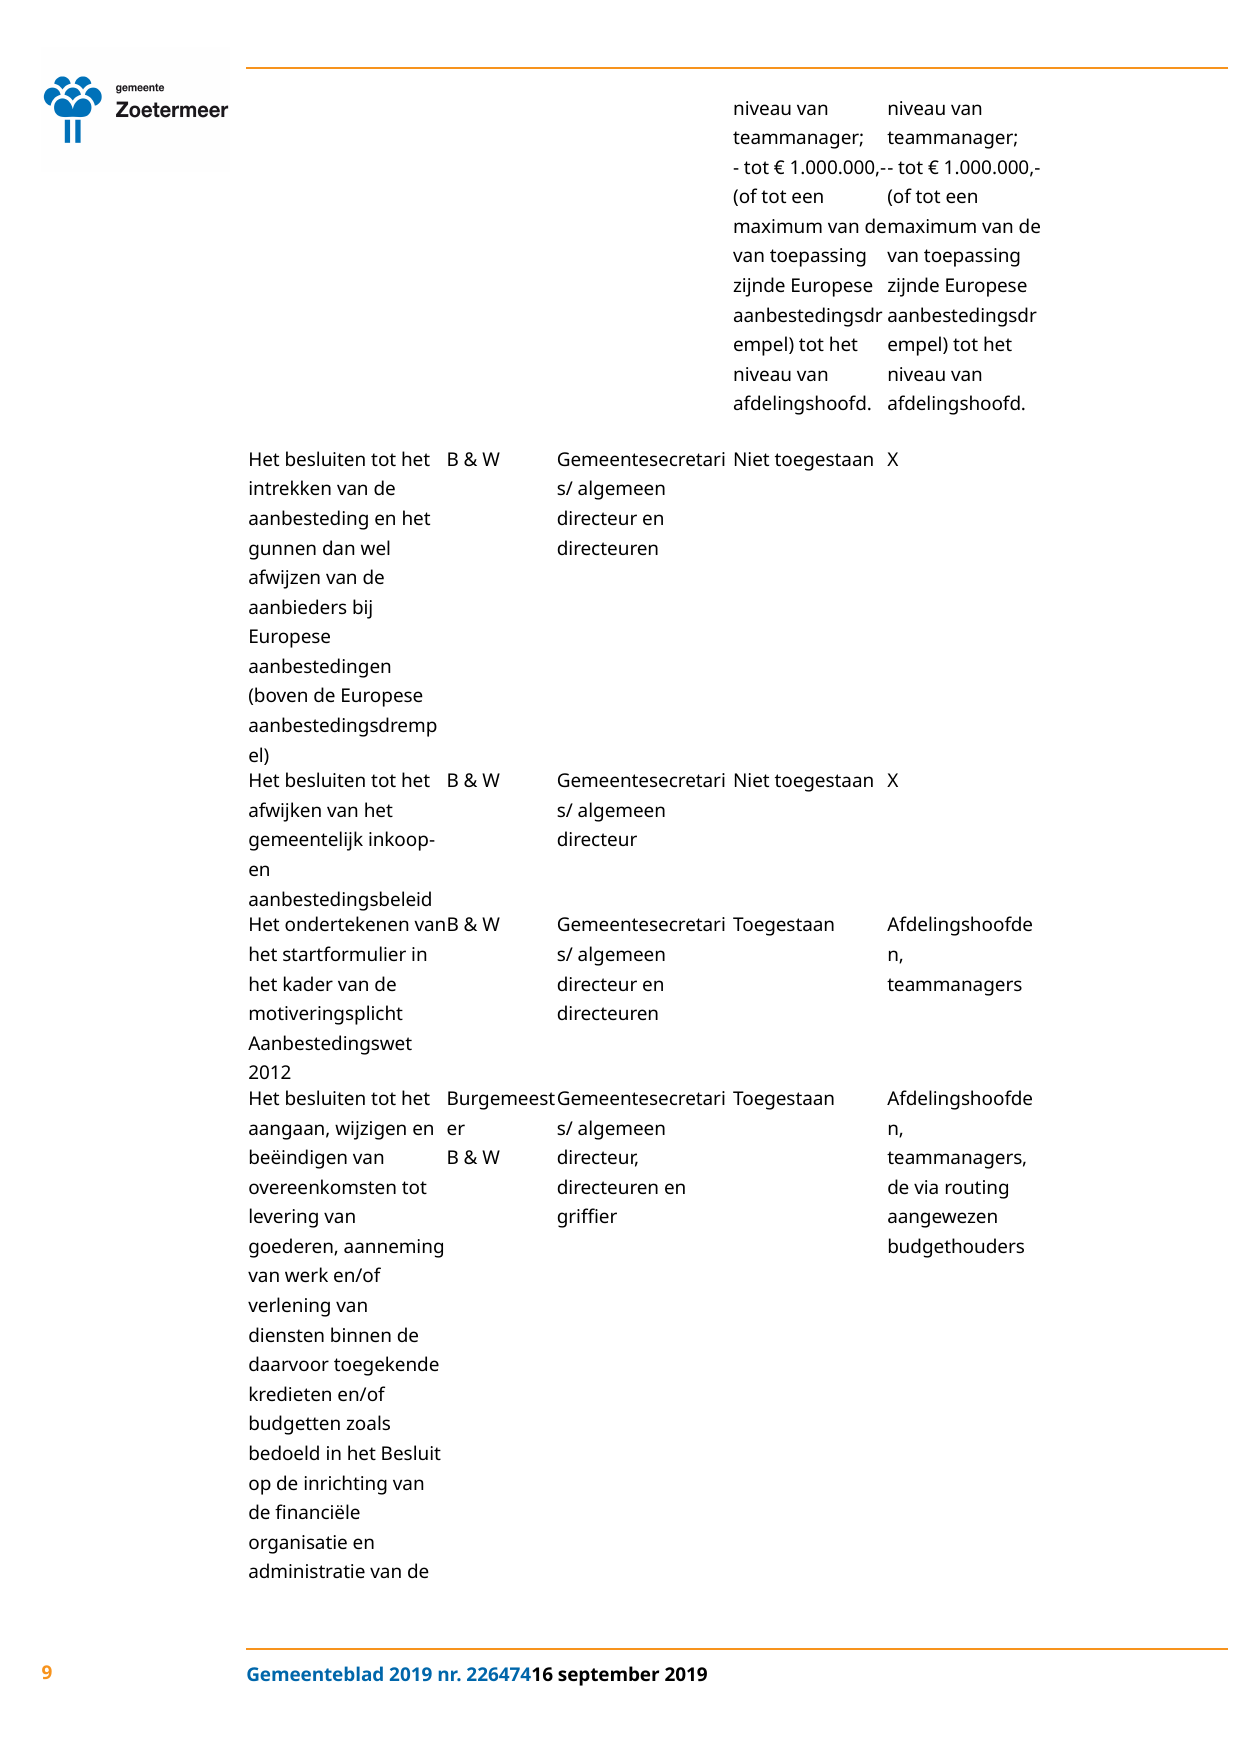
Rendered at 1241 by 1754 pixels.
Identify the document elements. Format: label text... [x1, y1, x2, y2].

table_cell [446, 95, 557, 446]
table_cell niveau van teammanager; - tot € 1.000.000,- (of tot een maximum van de van toepassing zijnde Europese aanbestedingsdrempel) tot het niveau van afdelingshoofd. [733, 95, 887, 446]
table_cell Gemeentesecretaris/ algemeen directeur en directeuren [557, 446, 733, 767]
table_cell [248, 95, 446, 446]
table_cell B & W [446, 912, 557, 1085]
table_cell Niet toegestaan [733, 446, 887, 767]
table_cell Toegestaan [733, 1085, 887, 1584]
table_cell Gemeentesecretaris/ algemeen directeur, directeuren en griffier [557, 1085, 733, 1584]
table_cell Gemeentesecretaris/ algemeen directeur [557, 768, 733, 912]
table_cell Afdelingshoofden, teammanagers [887, 912, 1041, 1085]
table_cell X [887, 446, 1041, 767]
picture [41, 47, 231, 172]
table_cell Het besluiten tot het aangaan, wijzigen en beëindigen van overeenkomsten tot levering van goederen, aanneming van werk en/of verlening van diensten binnen de daarvoor toegekende kredieten en/of budgetten zoals bedoeld in het Besluit op de inrichting van de financiële organisatie en administratie van de [248, 1085, 446, 1584]
table_cell X [887, 768, 1041, 912]
table_cell Afdelingshoofden, teammanagers, de via routing aangewezen budgethouders [887, 1085, 1041, 1584]
table_cell B & W [446, 768, 557, 912]
table_cell Toegestaan [733, 912, 887, 1085]
table_cell Het besluiten tot het intrekken van de aanbesteding en het gunnen dan wel afwijzen van de aanbieders bij Europese aanbestedingen (boven de Europese aanbestedingsdrempel) [248, 446, 446, 767]
table_cell B & W [446, 446, 557, 767]
table_cell Het ondertekenen van het startformulier in het kader van de motiveringsplicht Aanbestedingswet 2012 [248, 912, 446, 1085]
table_cell [557, 95, 733, 446]
table_cell Het besluiten tot het afwijken van het gemeentelijk inkoop- en aanbestedingsbeleid [248, 768, 446, 912]
table_cell Gemeentesecretaris/ algemeen directeur en directeuren [557, 912, 733, 1085]
table_cell Burgemeester B & W [446, 1085, 557, 1584]
table_cell niveau van teammanager; - tot € 1.000.000,- (of tot een maximum van de van toepassing zijnde Europese aanbestedingsdrempel) tot het niveau van afdelingshoofd. [887, 95, 1041, 446]
table_cell Niet toegestaan [733, 768, 887, 912]
